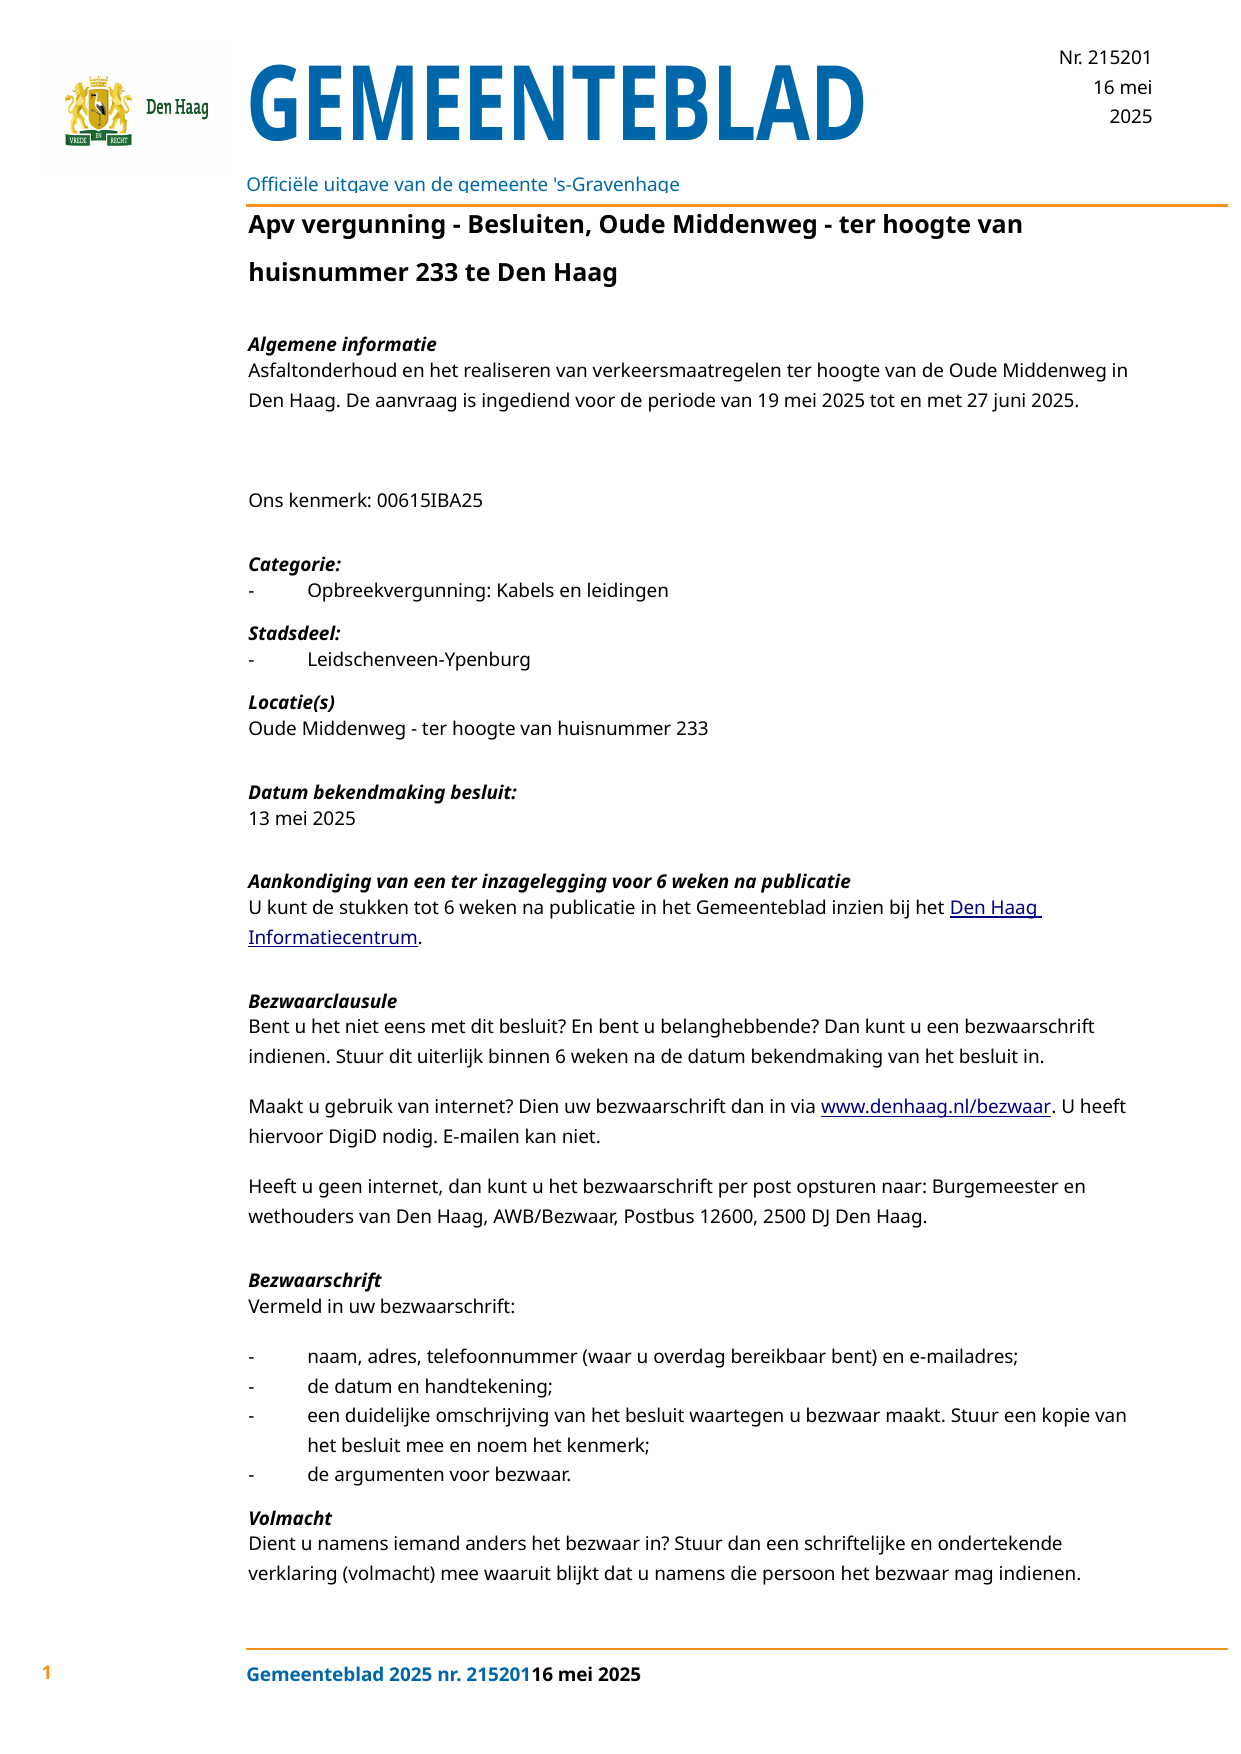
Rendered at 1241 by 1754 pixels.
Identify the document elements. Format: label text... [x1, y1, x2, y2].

text Algemene informatie [248, 331, 1152, 357]
text Locatie(s) [248, 689, 1152, 715]
picture [41, 47, 231, 172]
text Datum bekendmaking besluit: [248, 779, 1152, 805]
text Aankondiging van een ter inzagelegging voor 6 weken na publicatie [248, 869, 1152, 894]
text Oude Middenweg - ter hoogte van huisnummer 233 [248, 715, 1152, 741]
list de argumenten voor bezwaar. [248, 1462, 1152, 1487]
text Volmacht [248, 1505, 1152, 1531]
text U kunt de stukken tot 6 weken na publicatie in het Gemeenteblad inzien bij het Den Haag Informatiecentrum. [248, 894, 1152, 950]
list een duidelijke omschrijving van het besluit waartegen u bezwaar maakt. Stuur een kopie van het besluit mee en noem het kenmerk; [248, 1402, 1152, 1458]
text Maakt u gebruik van internet? Dien uw bezwaarschrift dan in via www.denhaag.nl/bezwaar. U heeft hiervoor DigiD nodig. E-mailen kan niet. [248, 1094, 1152, 1149]
text Heeft u geen internet, dan kunt u het bezwaarschrift per post opsturen naar: Burgemeester en wethouders van Den Haag, AWB/Bezwaar, Postbus 12600, 2500 DJ Den Haag. [248, 1174, 1152, 1229]
text Stadsdeel: [248, 620, 1152, 646]
list naam, adres, telefoonnummer (waar u overdag bereikbaar bent) en e-mailadres; [248, 1343, 1152, 1369]
text Categorie: [248, 552, 1152, 577]
text Dient u namens iemand anders het bezwaar in? Stuur dan een schriftelijke en ondertekende verklaring (volmacht) mee waaruit blijkt dat u namens die persoon het bezwaar mag indienen. [248, 1531, 1152, 1586]
text Bezwaarschrift [248, 1267, 1152, 1293]
list de datum en handtekening; [248, 1373, 1152, 1399]
text 13 mei 2025 [248, 805, 1152, 830]
list Leidschenveen-Ypenburg [248, 646, 1152, 672]
text Ons kenmerk: 00615IBA25 [248, 488, 1152, 513]
text Asfaltonderhoud en het realiseren van verkeersmaatregelen ter hoogte van de Oude Middenweg in Den Haag. De aanvraag is ingediend voor de periode van 19 mei 2025 tot en met 27 juni 2025. [248, 357, 1152, 412]
list Opbreekvergunning: Kabels en leidingen [248, 577, 1152, 603]
text Bezwaarclausule [248, 988, 1152, 1014]
text Vermeld in uw bezwaarschrift: [248, 1293, 1152, 1319]
text Apv vergunning - Besluiten, Oude Middenweg - ter hoogte van huisnummer 233 te Den Haag [248, 207, 1152, 288]
text Bent u het niet eens met dit besluit? En bent u belanghebbende? Dan kunt u een bezwaarschrift indienen. Stuur dit uiterlijk binnen 6 weken na de datum bekendmaking van het besluit in. [248, 1014, 1152, 1069]
